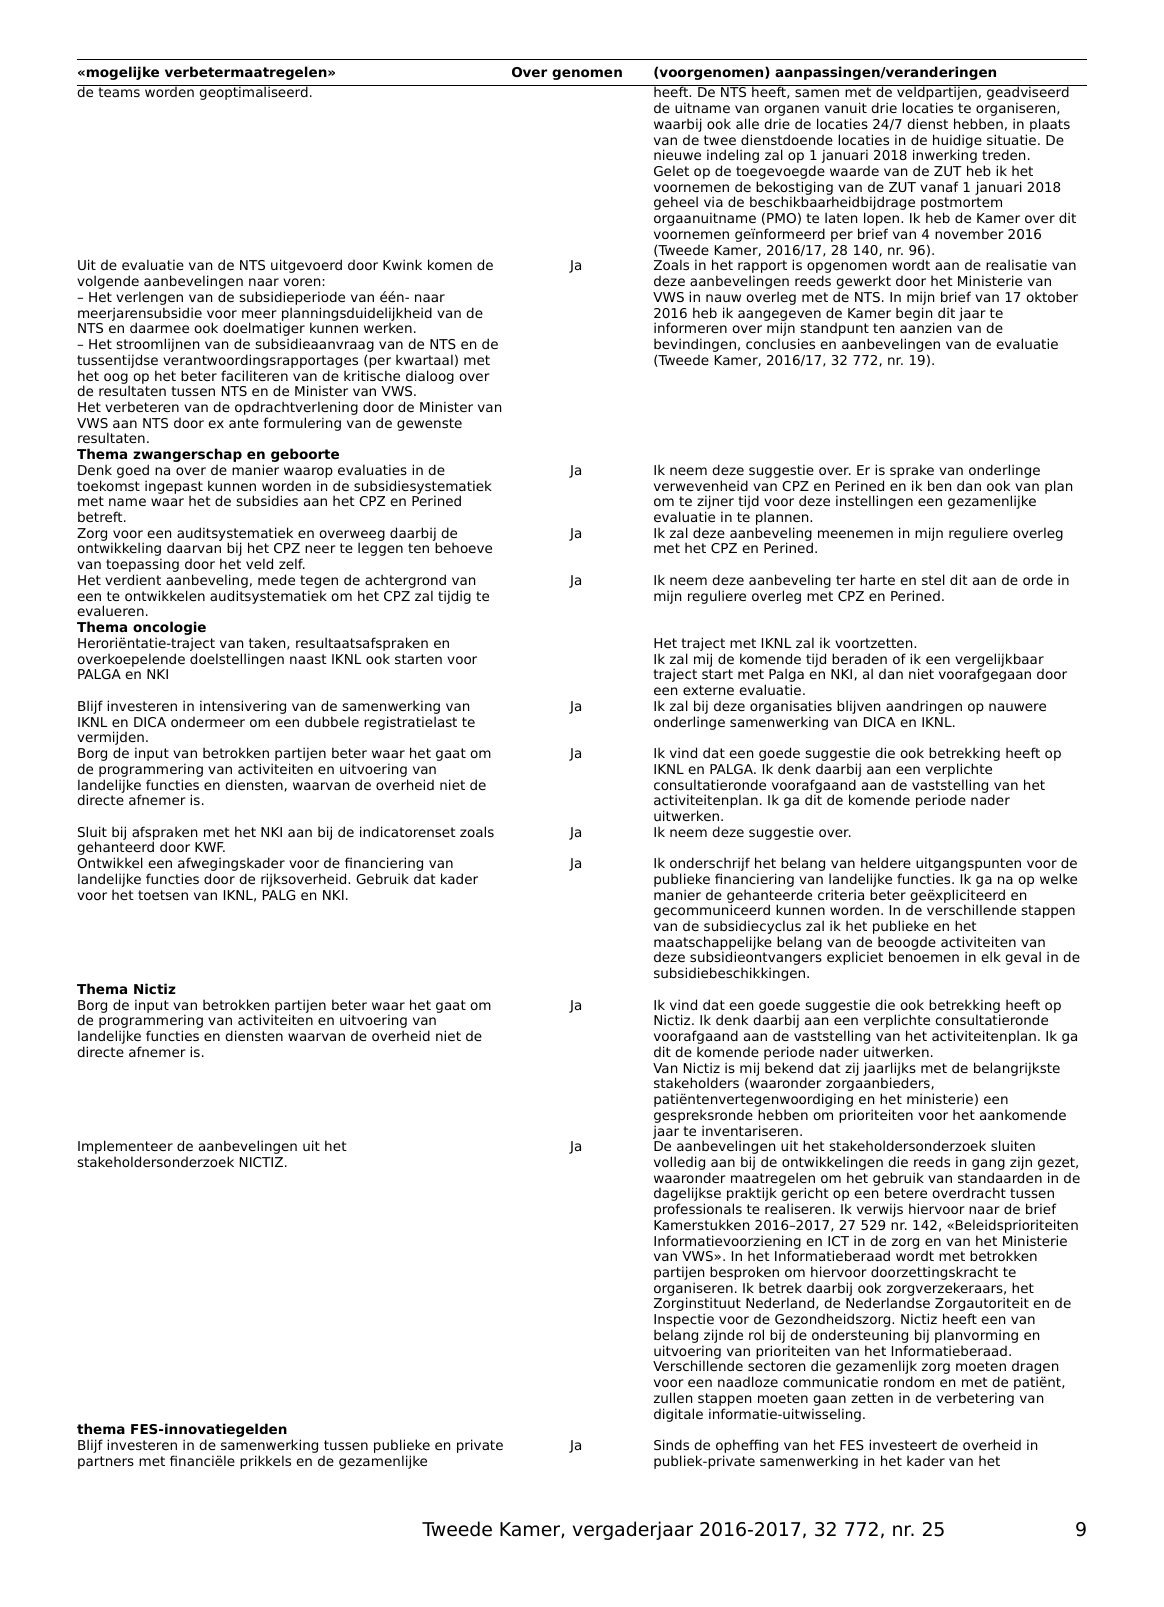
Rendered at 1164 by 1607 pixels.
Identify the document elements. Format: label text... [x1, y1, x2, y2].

table_cell [505, 620, 647, 636]
table_cell Ik zal deze aanbeveling meenemen in mijn reguliere overleg met het CPZ en Perined. [647, 526, 1087, 573]
table_cell Ik onderschrijf het belang van heldere uitgangspunten voor de publieke financiering van landelijke functies. Ik ga na op welke manier de gehanteerde criteria beter geëxpliciteerd en gecommuniceerd kunnen worden. In de verschillende stappen van de subsidiecyclus zal ik het publieke en het maatschappelijke belang van de beoogde activiteiten van deze subsidieontvangers expliciet benoemen in elk geval in de subsidiebeschikkingen. [647, 856, 1087, 982]
table_cell Ja [505, 463, 647, 526]
table_cell Implementeer de aanbevelingen uit het stakeholdersonderzoek NICTIZ. [77, 1139, 505, 1422]
table_cell Thema zwangerschap en geboorte [77, 447, 505, 463]
table_cell Ik neem deze suggestie over. Er is sprake van onderlinge verwevenheid van CPZ en Perined en ik ben dan ook van plan om te zijner tijd voor deze instellingen een gezamenlijke evaluatie in te plannen. [647, 463, 1087, 526]
table_cell [505, 982, 647, 997]
table_cell Ik zal bij deze organisaties blijven aandringen op nauwere onderlinge samenwerking van DICA en IKNL. [647, 699, 1087, 746]
table_cell [647, 447, 1087, 463]
table_cell Ja [505, 746, 647, 824]
table_cell Ik vind dat een goede suggestie die ook betrekking heeft op IKNL en PALGA. Ik denk daarbij aan een verplichte consultatieronde voorafgaand aan de vaststelling van het activiteitenplan. Ik ga dit de komende periode nader uitwerken. [647, 746, 1087, 824]
table_cell Ja [505, 258, 647, 447]
table_cell [647, 620, 1087, 636]
table_header «mogelijke verbetermaatregelen» [77, 60, 505, 85]
table_cell Zorg voor een auditsystematiek en overweeg daarbij de ontwikkeling daarvan bij het CPZ neer te leggen ten behoeve van toepassing door het veld zelf. [77, 526, 505, 573]
table_cell Blijf investeren in intensivering van de samenwerking van IKNL en DICA ondermeer om een dubbele registratielast te vermijden. [77, 699, 505, 746]
table_cell [647, 982, 1087, 997]
table_cell Zoals in het rapport is opgenomen wordt aan de realisatie van deze aanbevelingen reeds gewerkt door het Ministerie van VWS in nauw overleg met de NTS. In mijn brief van 17 oktober 2016 heb ik aangegeven de Kamer begin dit jaar te informeren over mijn standpunt ten aanzien van de bevindingen, conclusies en aanbevelingen van de evaluatie (Tweede Kamer, 2016/17, 32 772, nr. 19). [647, 258, 1087, 447]
table_cell Ja [505, 1438, 647, 1469]
table_cell thema FES-innovatiegelden [77, 1422, 1087, 1438]
table_cell Ik vind dat een goede suggestie die ook betrekking heeft op Nictiz. Ik denk daarbij aan een verplichte consultatieronde voorafgaand aan de vaststelling van het activiteitenplan. Ik ga dit de komende periode nader uitwerken. Van Nictiz is mij bekend dat zij jaarlijks met de belangrijkste stakeholders (waaronder zorgaanbieders, patiëntenvertegenwoordiging en het ministerie) een gespreksronde hebben om prioriteiten voor het aankomende jaar te inventariseren. [647, 998, 1087, 1139]
table_cell Het verdient aanbeveling, mede tegen de achtergrond van een te ontwikkelen auditsystematiek om het CPZ zal tijdig te evalueren. [77, 573, 505, 620]
table_cell Borg de input van betrokken partijen beter waar het gaat om de programmering van activiteiten en uitvoering van landelijke functies en diensten, waarvan de overheid niet de directe afnemer is. [77, 746, 505, 824]
table_cell Thema oncologie [77, 620, 505, 636]
table_cell Ja [505, 856, 647, 982]
table_header (voorgenomen) aanpassingen/veranderingen [647, 60, 1087, 85]
table_cell Sluit bij afspraken met het NKI aan bij de indicatorenset zoals gehanteerd door KWF. [77, 825, 505, 856]
table_cell Ontwikkel een afwegingskader voor de financiering van landelijke functies door de rijksoverheid. Gebruik dat kader voor het toetsen van IKNL, PALG en NKI. [77, 856, 505, 982]
table_cell Ja [505, 825, 647, 856]
table_cell Ja [505, 573, 647, 620]
table_cell Ja [505, 998, 647, 1139]
table_cell De aanbevelingen uit het stakeholdersonderzoek sluiten volledig aan bij de ontwikkelingen die reeds in gang zijn gezet, waaronder maatregelen om het gebruik van standaarden in de dagelijkse praktijk gericht op een betere overdracht tussen professionals te realiseren. Ik verwijs hiervoor naar de brief Kamerstukken 2016–2017, 27 529 nr. 142, «Beleidsprioriteiten Informatievoorziening en ICT in de zorg en van het Ministerie van VWS». In het Informatieberaad wordt met betrokken partijen besproken om hiervoor doorzettingskracht te organiseren. Ik betrek daarbij ook zorgverzekeraars, het Zorginstituut Nederland, de Nederlandse Zorgautoriteit en de Inspectie voor de Gezondheidszorg. Nictiz heeft een van belang zijnde rol bij de ondersteuning bij planvorming en uitvoering van prioriteiten van het Informatieberaad. Verschillende sectoren die gezamenlijk zorg moeten dragen voor een naadloze communicatie rondom en met de patiënt, zullen stappen moeten gaan zetten in de verbetering van digitale informatie-uitwisseling. [647, 1139, 1087, 1422]
table_cell Borg de input van betrokken partijen beter waar het gaat om de programmering van activiteiten en uitvoering van landelijke functies en diensten waarvan de overheid niet de directe afnemer is. [77, 998, 505, 1139]
table_cell Ik neem deze aanbeveling ter harte en stel dit aan de orde in mijn reguliere overleg met CPZ en Perined. [647, 573, 1087, 620]
table_cell Denk goed na over de manier waarop evaluaties in de toekomst ingepast kunnen worden in de subsidiesystematiek met name waar het de subsidies aan het CPZ en Perined betreft. [77, 463, 505, 526]
table_cell Sinds de opheffing van het FES investeert de overheid in publiek-private samenwerking in het kader van het [647, 1438, 1087, 1469]
table_cell de teams worden geoptimaliseerd. [77, 86, 505, 258]
table_cell heeft. De NTS heeft, samen met de veldpartijen, geadviseerd de uitname van organen vanuit drie locaties te organiseren, waarbij ook alle drie de locaties 24/7 dienst hebben, in plaats van de twee dienstdoende locaties in de huidige situatie. De nieuwe indeling zal op 1 januari 2018 inwerking treden. Gelet op de toegevoegde waarde van de ZUT heb ik het voornemen de bekostiging van de ZUT vanaf 1 januari 2018 geheel via de beschikbaarheidbijdrage postmortem orgaanuitname (PMO) te laten lopen. Ik heb de Kamer over dit voornemen geïnformeerd per brief van 4 november 2016 (Tweede Kamer, 2016/17, 28 140, nr. 96). [647, 86, 1087, 258]
table_header Over genomen [505, 60, 647, 85]
table_cell [505, 447, 647, 463]
table_cell Uit de evaluatie van de NTS uitgevoerd door Kwink komen de volgende aanbevelingen naar voren: – Het verlengen van de subsidieperiode van één- naar meerjarensubsidie voor meer planningsduidelijkheid van de NTS en daarmee ook doelmatiger kunnen werken. – Het stroomlijnen van de subsidieaanvraag van de NTS en de tussentijdse verantwoordingsrapportages (per kwartaal) met het oog op het beter faciliteren van de kritische dialoog over de resultaten tussen NTS en de Minister van VWS. Het verbeteren van de opdrachtverlening door de Minister van VWS aan NTS door ex ante formulering van de gewenste resultaten. [77, 258, 505, 447]
table_cell Heroriëntatie-traject van taken, resultaatsafspraken en overkoepelende doelstellingen naast IKNL ook starten voor PALGA en NKI [77, 636, 505, 699]
table_cell Ja [505, 526, 647, 573]
table_cell Ja [505, 699, 647, 746]
table_cell Het traject met IKNL zal ik voortzetten. Ik zal mij de komende tijd beraden of ik een vergelijkbaar traject start met Palga en NKI, al dan niet voorafgegaan door een externe evaluatie. [647, 636, 1087, 699]
table_cell Thema Nictiz [77, 982, 505, 997]
table_cell Ik neem deze suggestie over. [647, 825, 1087, 856]
table_cell Blijf investeren in de samenwerking tussen publieke en private partners met financiële prikkels en de gezamenlijke [77, 1438, 505, 1469]
table_cell [505, 86, 647, 258]
table_cell [505, 636, 647, 699]
table_cell Ja [505, 1139, 647, 1422]
